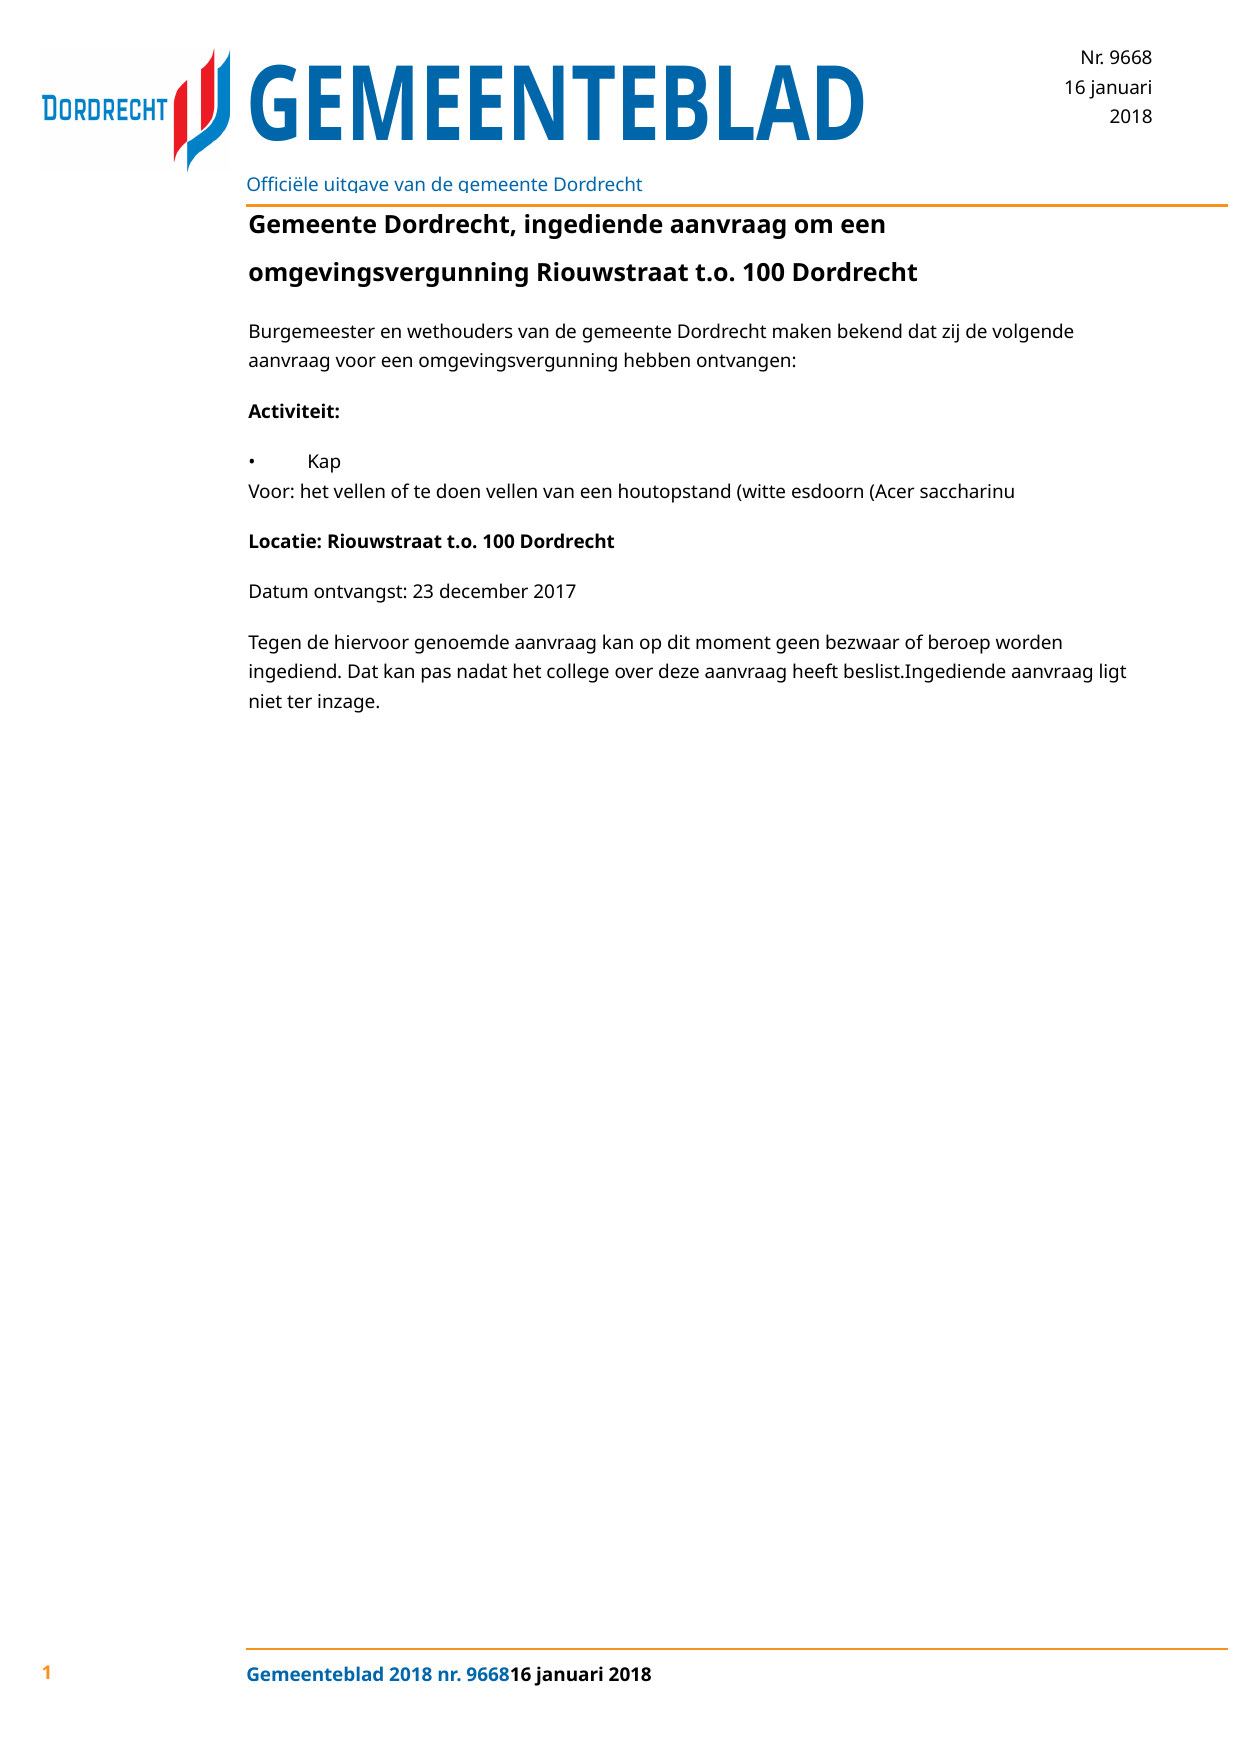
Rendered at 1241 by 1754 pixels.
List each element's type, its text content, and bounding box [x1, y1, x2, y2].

text Activiteit: [248, 398, 1152, 424]
text Voor: het vellen of te doen vellen van een houtopstand (witte esdoorn (Acer saccharinu [248, 478, 1152, 504]
text Locatie: Riouwstraat t.o. 100 Dordrecht [248, 528, 1152, 554]
text Tegen de hiervoor genoemde aanvraag kan op dit moment geen bezwaar of beroep worden ingediend. Dat kan pas nadat het college over deze aanvraag heeft beslist.Ingediende aanvraag ligt niet ter inzage. [248, 629, 1152, 714]
picture [41, 47, 231, 172]
list Kap [248, 448, 1152, 474]
text Datum ontvangst: 23 december 2017 [248, 579, 1152, 604]
text Burgemeester en wethouders van de gemeente Dordrecht maken bekend dat zij de volgende aanvraag voor een omgevingsvergunning hebben ontvangen: [248, 318, 1152, 373]
text Gemeente Dordrecht, ingediende aanvraag om een omgevingsvergunning Riouwstraat t.o. 100 Dordrecht [248, 207, 1152, 288]
